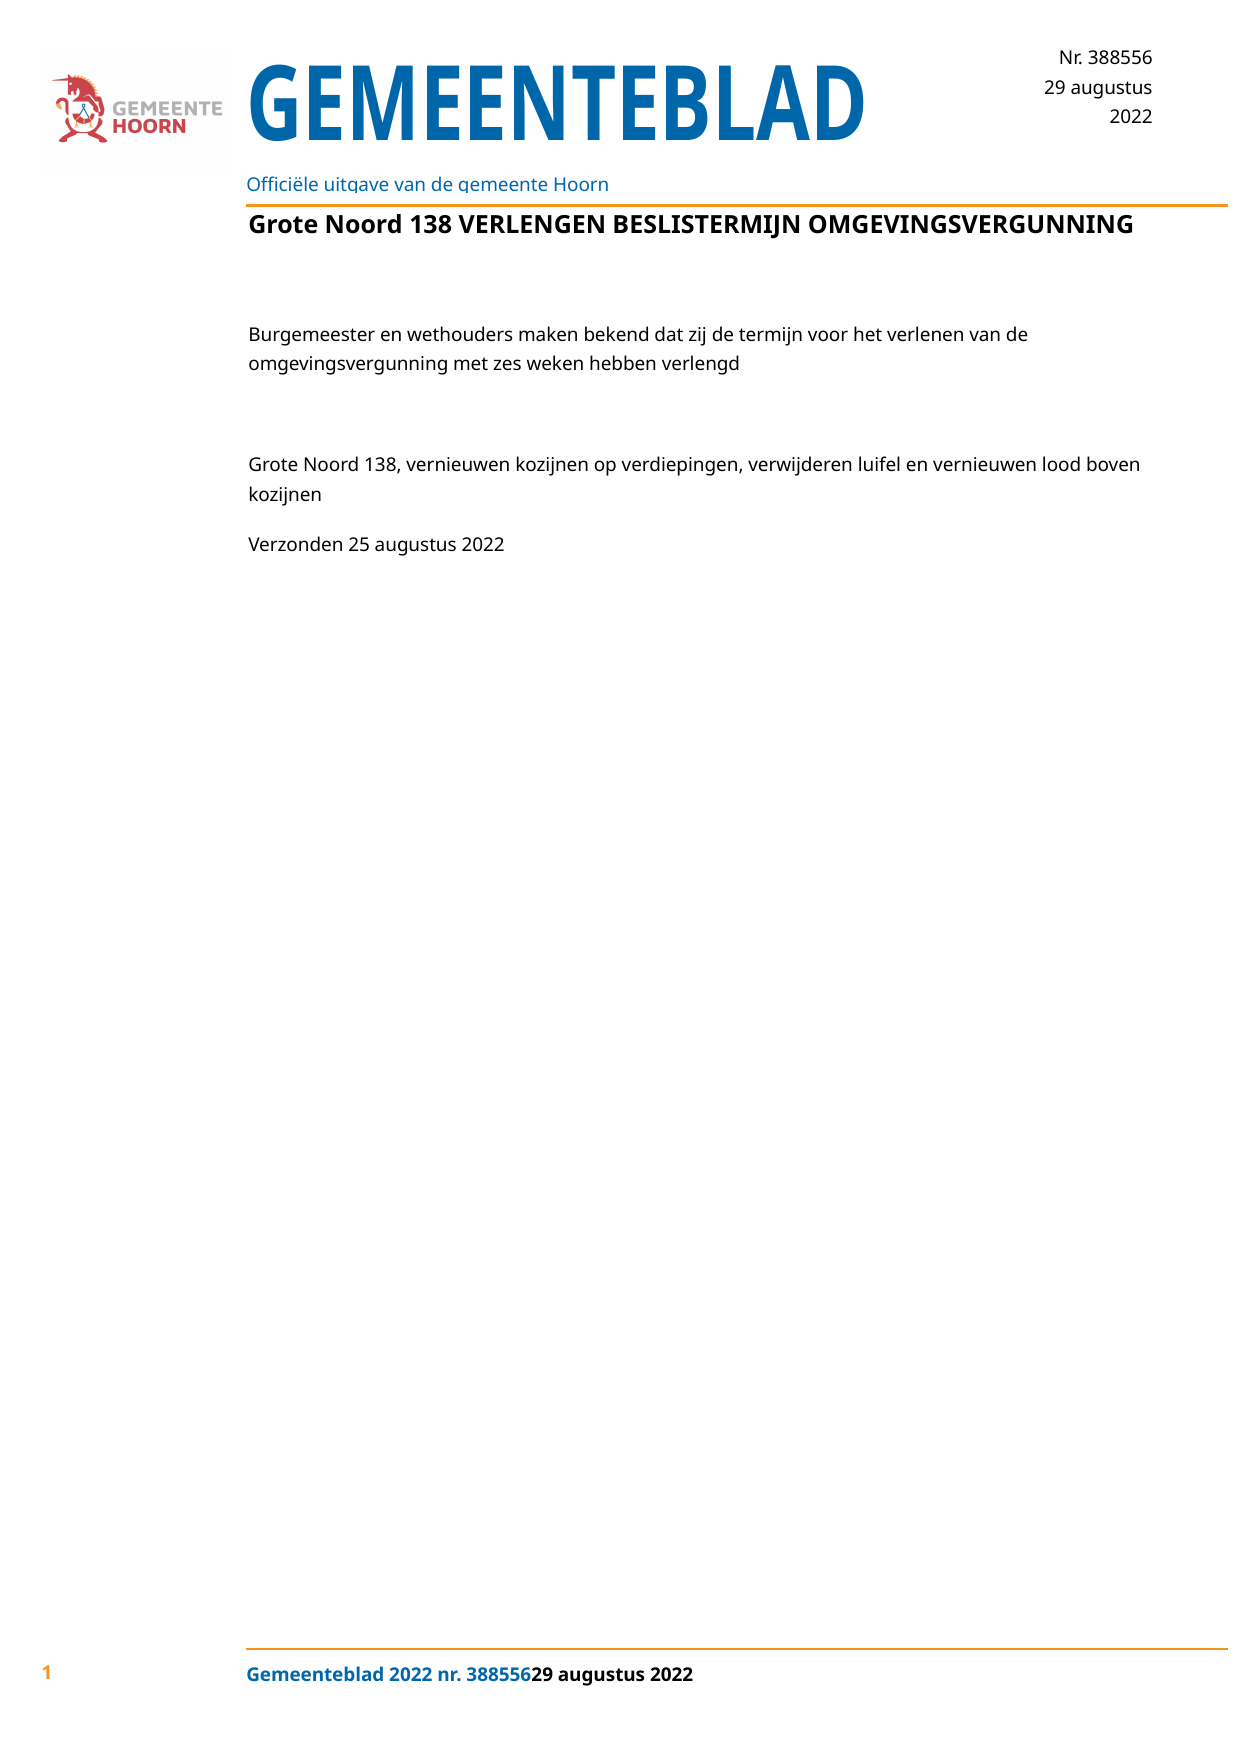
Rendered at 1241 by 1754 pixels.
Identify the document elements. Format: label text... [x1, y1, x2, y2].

text Grote Noord 138, vernieuwen kozijnen op verdiepingen, verwijderen luifel en vernieuwen lood boven kozijnen [248, 451, 1152, 506]
text Burgemeester en wethouders maken bekend dat zij de termijn voor het verlenen van de omgevingsvergunning met zes weken hebben verlengd [248, 321, 1152, 376]
text Grote Noord 138 VERLENGEN BESLISTERMIJN OMGEVINGSVERGUNNING [248, 207, 1152, 241]
picture [41, 47, 231, 172]
text Verzonden 25 augustus 2022 [248, 531, 1152, 557]
